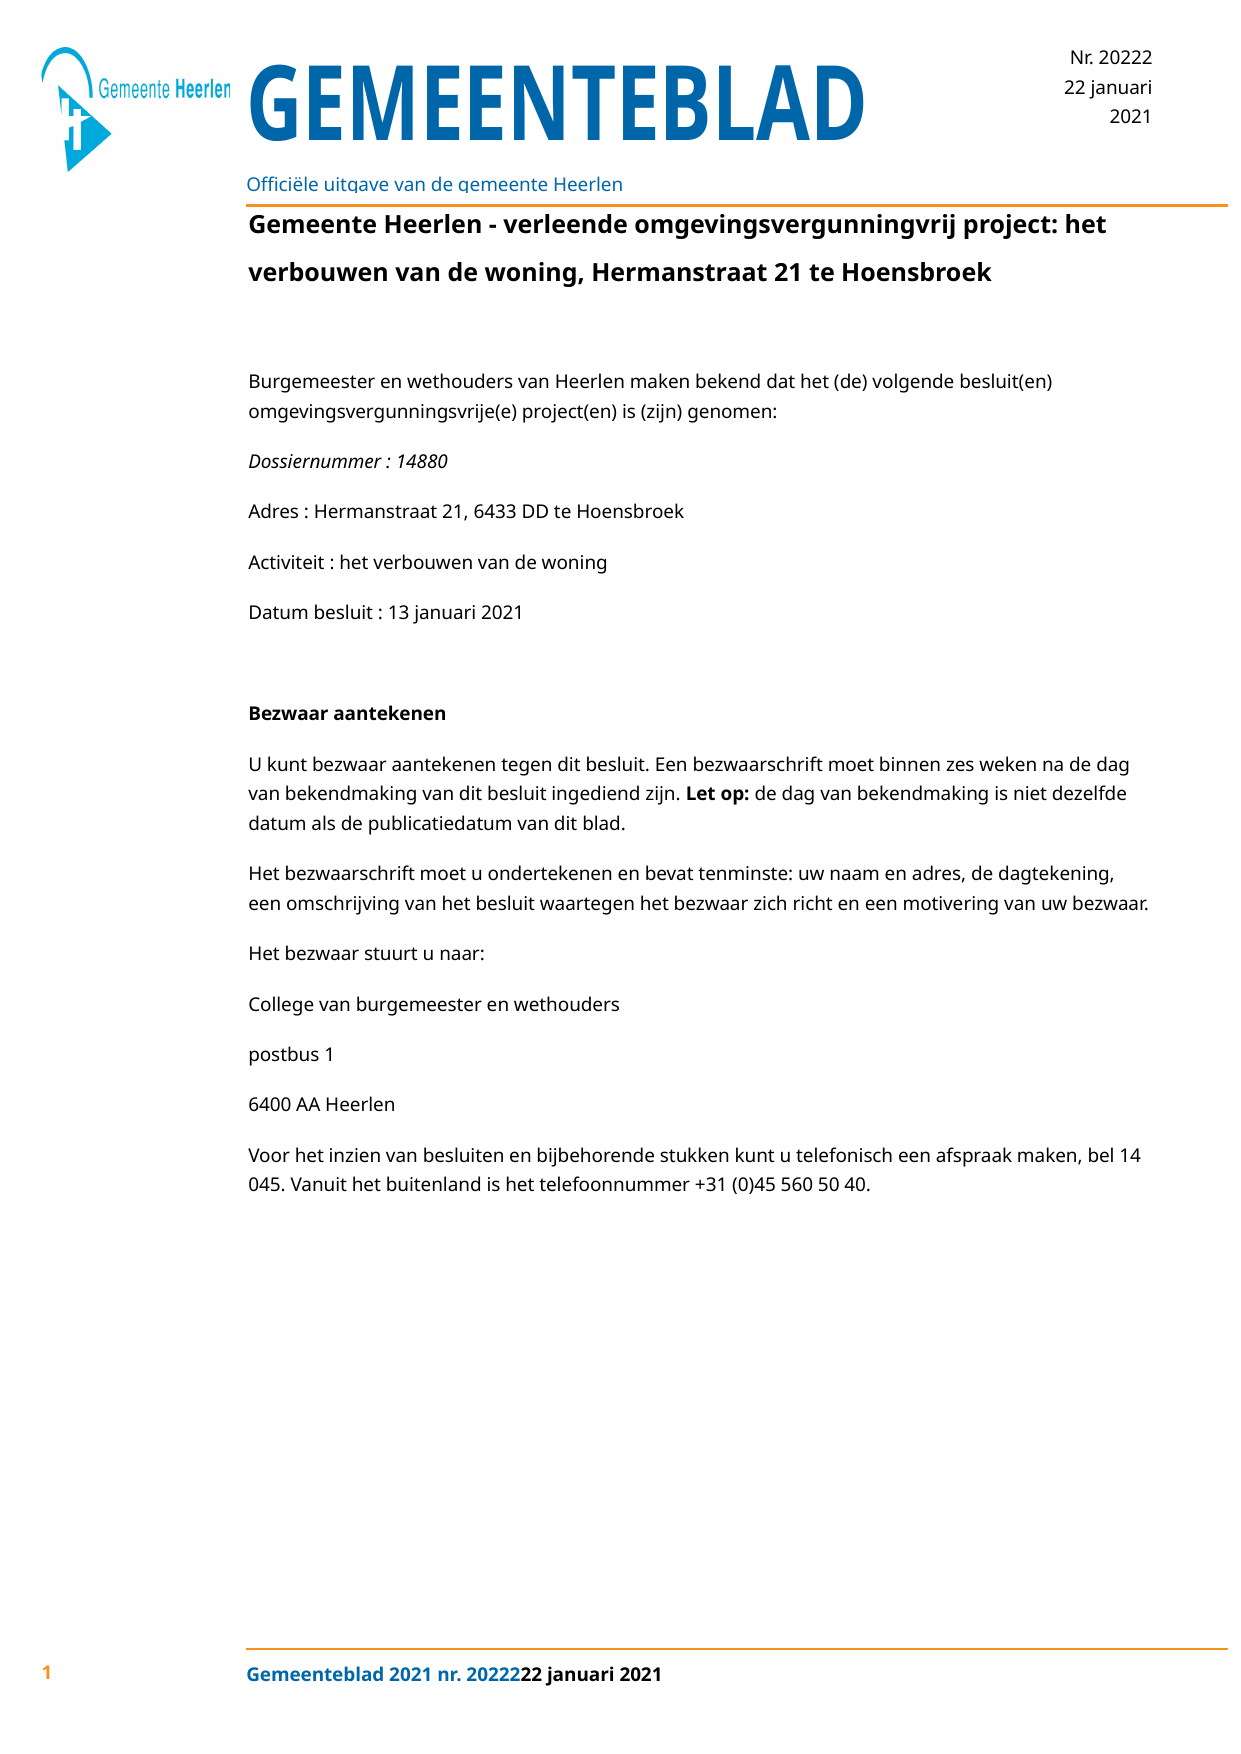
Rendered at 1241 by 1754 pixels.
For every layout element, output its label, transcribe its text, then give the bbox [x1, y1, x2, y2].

text Burgemeester en wethouders van Heerlen maken bekend dat het (de) volgende besluit(en) omgevingsvergunningsvrije(e) project(en) is (zijn) genomen: [248, 368, 1152, 424]
text 6400 AA Heerlen [248, 1092, 1152, 1117]
text postbus 1 [248, 1041, 1152, 1067]
text Voor het inzien van besluiten en bijbehorende stukken kunt u telefonisch een afspraak maken, bel 14 045. Vanuit het buitenland is het telefoonnummer +31 (0)45 560 50 40. [248, 1142, 1152, 1197]
text Activiteit : het verbouwen van de woning [248, 549, 1152, 575]
text Het bezwaarschrift moet u ondertekenen en bevat tenminste: uw naam en adres, de dagtekening, een omschrijving van het besluit waartegen het bezwaar zich richt en een motivering van uw bezwaar. [248, 860, 1152, 916]
text Adres : Hermanstraat 21, 6433 DD te Hoensbroek [248, 499, 1152, 524]
text U kunt bezwaar aantekenen tegen dit besluit. Een bezwaarschrift moet binnen zes weken na de dag van bekendmaking van dit besluit ingediend zijn. Let op: de dag van bekendmaking is niet dezelfde datum als de publicatiedatum van dit blad. [248, 751, 1152, 836]
picture [41, 47, 231, 172]
text Het bezwaar stuurt u naar: [248, 940, 1152, 966]
text Gemeente Heerlen - verleende omgevingsvergunningvrij project: het verbouwen van de woning, Hermanstraat 21 te Hoensbroek [248, 207, 1152, 288]
text Bezwaar aantekenen [248, 700, 1152, 726]
text Datum besluit : 13 januari 2021 [248, 599, 1152, 625]
text Dossiernummer : 14880 [248, 448, 1152, 474]
picture [41, 47, 59, 70]
text College van burgemeester en wethouders [248, 991, 1152, 1017]
